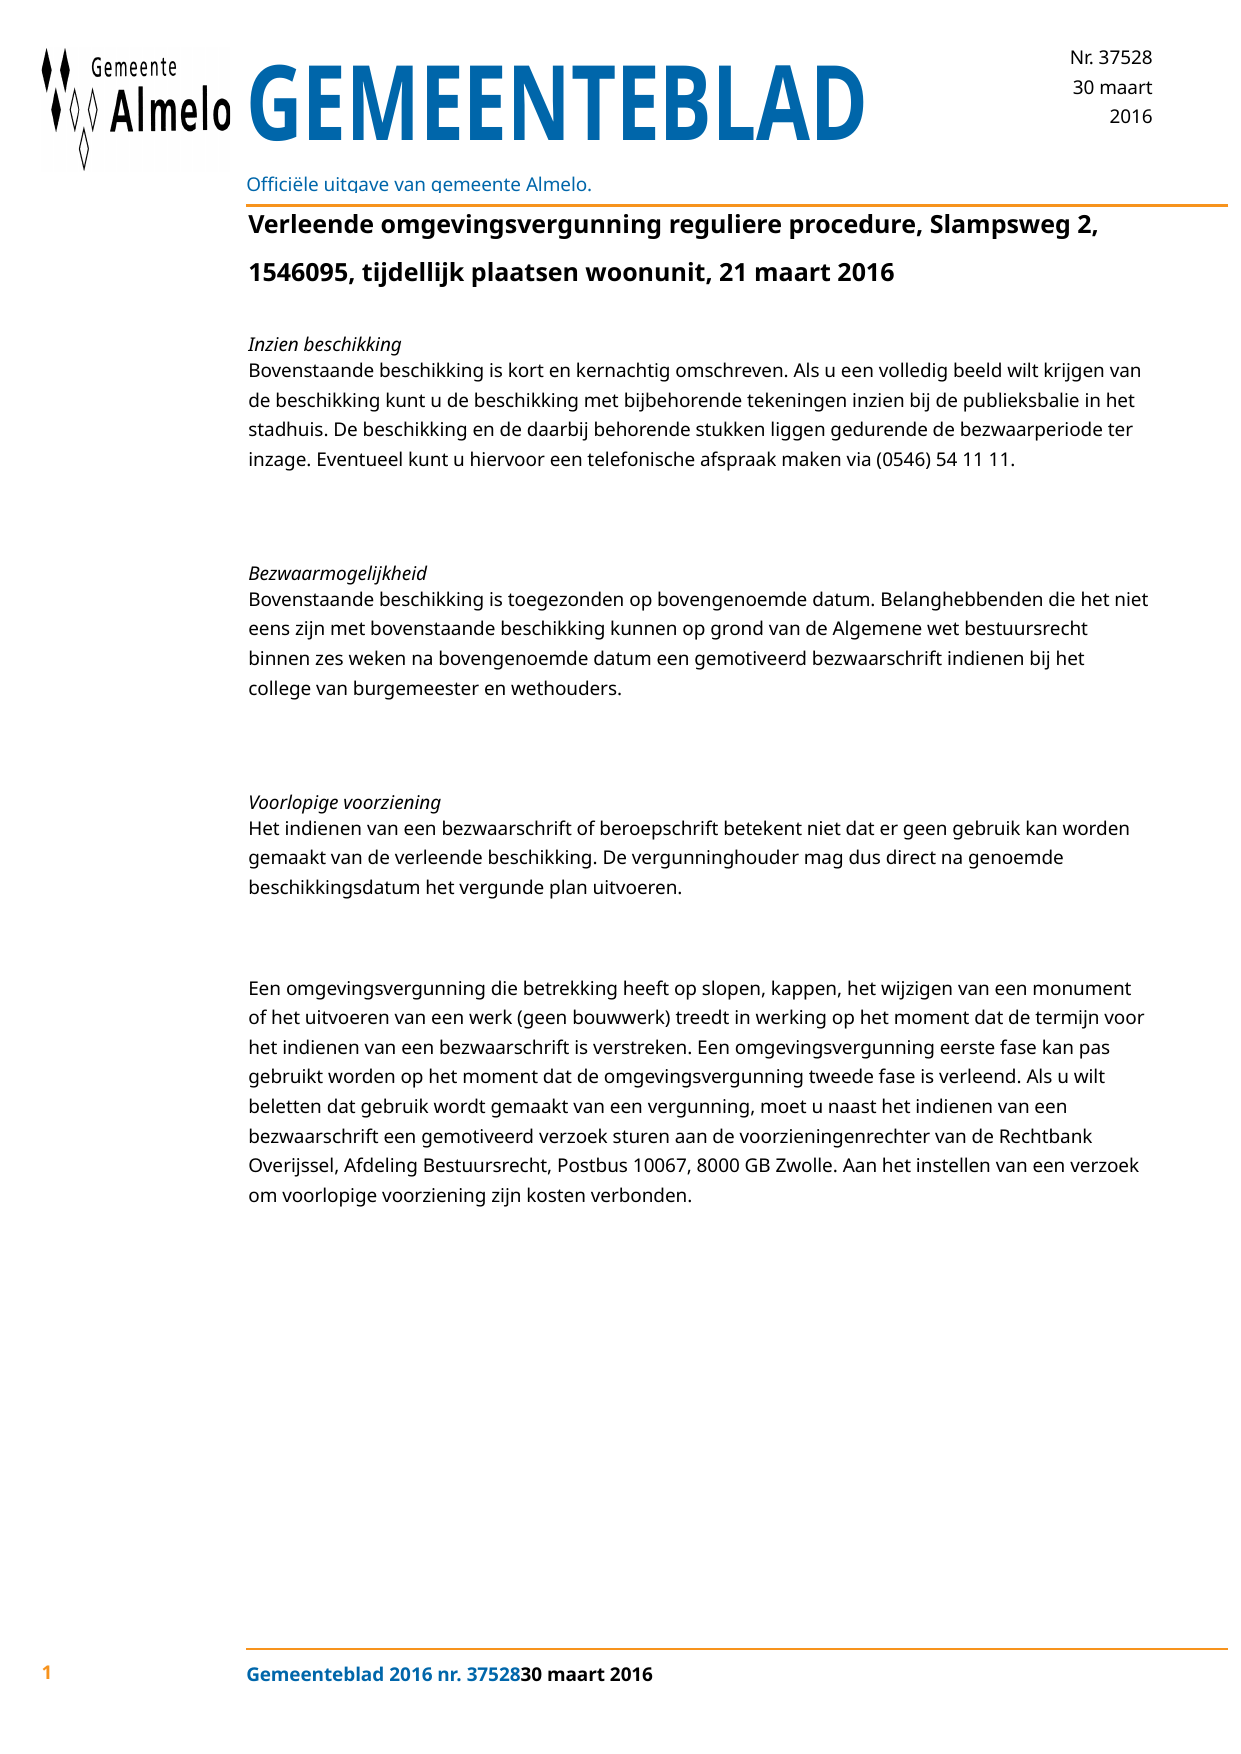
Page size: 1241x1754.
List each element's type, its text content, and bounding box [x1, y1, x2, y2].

text Het indienen van een bezwaarschrift of beroepschrift betekent niet dat er geen gebruik kan worden gemaakt van de verleende beschikking. De vergunninghouder mag dus direct na genoemde beschikkingsdatum het vergunde plan uitvoeren. [248, 815, 1152, 900]
text Een omgevingsvergunning die betrekking heeft op slopen, kappen, het wijzigen van een monument of het uitvoeren van een werk (geen bouwwerk) treedt in werking op het moment dat de termijn voor het indienen van een bezwaarschrift is verstreken. Een omgevingsvergunning eerste fase kan pas gebruikt worden op het moment dat de omgevingsvergunning tweede fase is verleend. Als u wilt beletten dat gebruik wordt gemaakt van een vergunning, moet u naast het indienen van een bezwaarschrift een gemotiveerd verzoek sturen aan de voorzieningenrechter van de Rechtbank Overijssel, Afdeling Bestuursrecht, Postbus 10067, 8000 GB Zwolle. Aan het instellen van een verzoek om voorlopige voorziening zijn kosten verbonden. [248, 975, 1152, 1208]
text Bovenstaande beschikking is toegezonden op bovengenoemde datum. Belanghebbenden die het niet eens zijn met bovenstaande beschikking kunnen op grond van de Algemene wet bestuursrecht binnen zes weken na bovengenoemde datum een gemotiveerd bezwaarschrift indienen bij het college van burgemeester en wethouders. [248, 586, 1152, 701]
text Bezwaarmogelijkheid [248, 560, 1152, 586]
text Verleende omgevingsvergunning reguliere procedure, Slampsweg 2, 1546095, tijdellijk plaatsen woonunit, 21 maart 2016 [248, 207, 1152, 288]
text Bovenstaande beschikking is kort en kernachtig omschreven. Als u een volledig beeld wilt krijgen van de beschikking kunt u de beschikking met bijbehorende tekeningen inzien bij de publieksbalie in het stadhuis. De beschikking en de daarbij behorende stukken liggen gedurende de bezwaarperiode ter inzage. Eventueel kunt u hiervoor een telefonische afspraak maken via (0546) 54 11 11. [248, 357, 1152, 472]
text Voorlopige voorziening [248, 789, 1152, 815]
text Inzien beschikking [248, 331, 1152, 357]
picture [41, 47, 231, 172]
